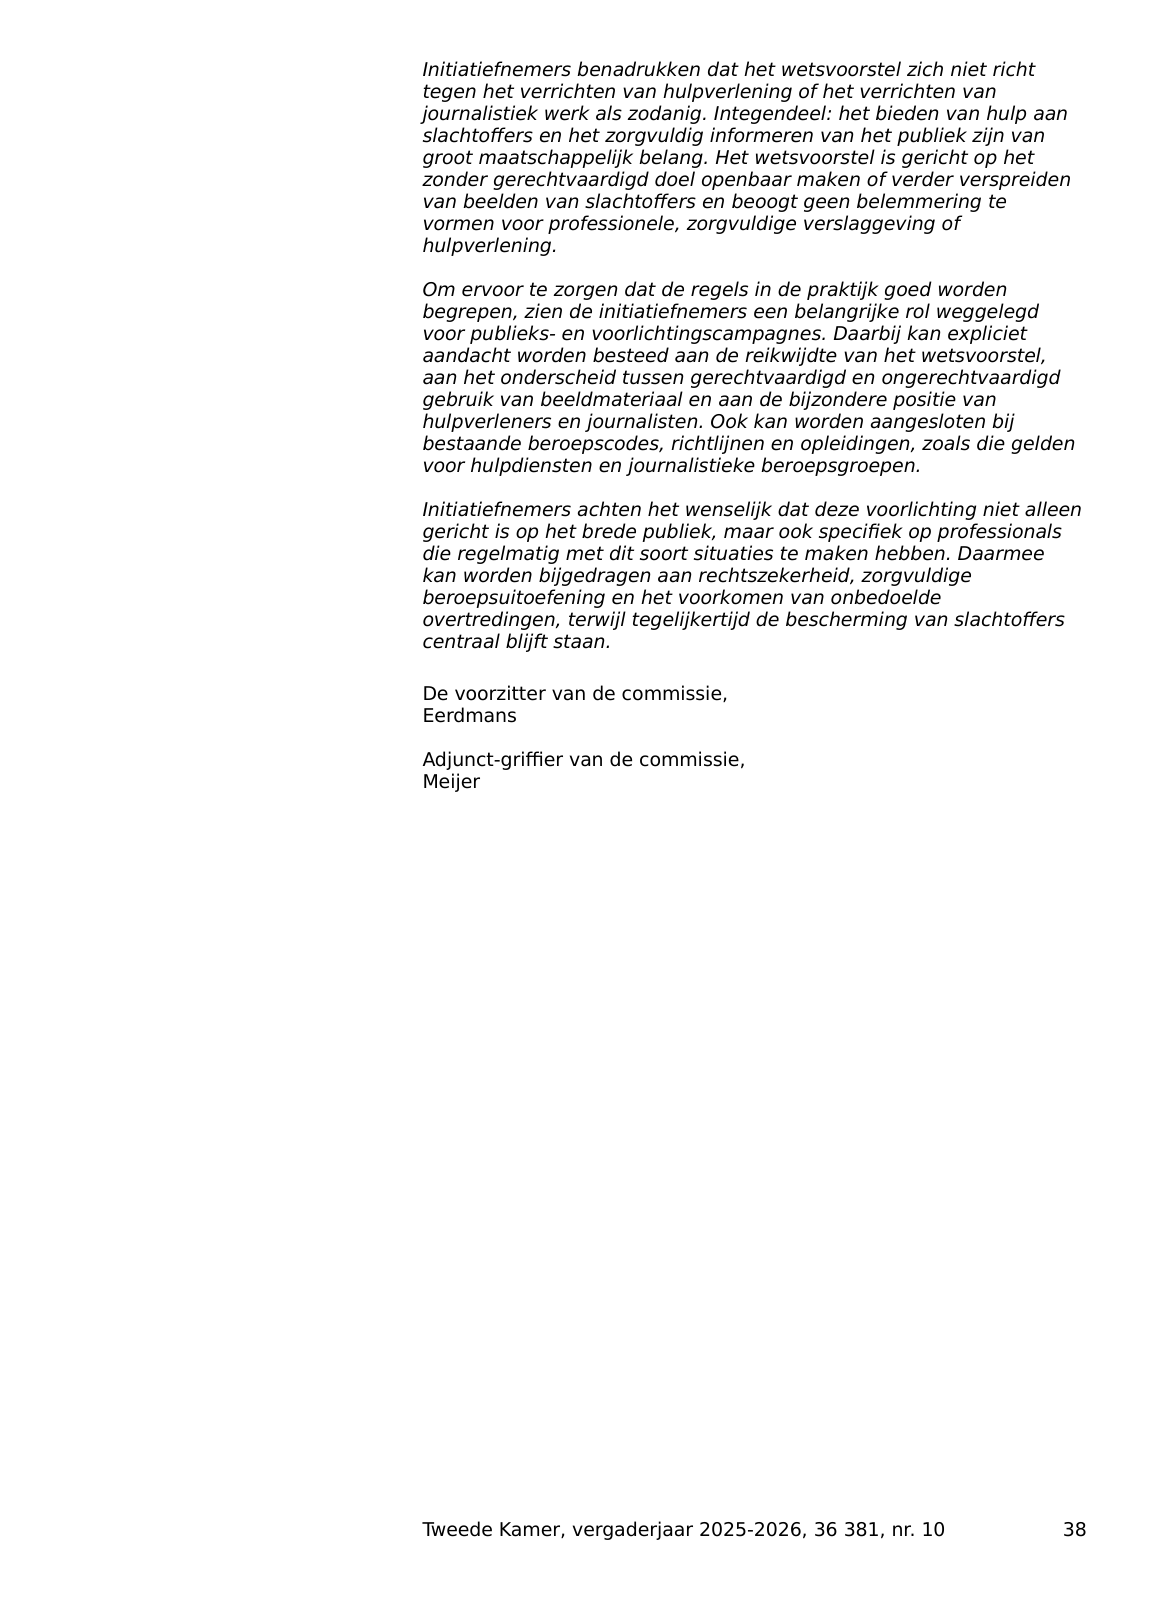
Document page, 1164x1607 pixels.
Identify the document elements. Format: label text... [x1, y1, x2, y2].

text Initiatiefnemers benadrukken dat het wetsvoorstel zich niet richt tegen het verrichten van hulpverlening of het verrichten van journalistiek werk als zodanig. Integendeel: het bieden van hulp aan slachtoffers en het zorgvuldig informeren van het publiek zijn van groot maatschappelijk belang. Het wetsvoorstel is gericht op het zonder gerechtvaardigd doel openbaar maken of verder verspreiden van beelden van slachtoffers en beoogt geen belemmering te vormen voor professionele, zorgvuldige verslaggeving of hulpverlening. [422, 59, 1087, 257]
text De voorzitter van de commissie, Eerdmans [422, 683, 1087, 727]
text Initiatiefnemers achten het wenselijk dat deze voorlichting niet alleen gericht is op het brede publiek, maar ook specifiek op professionals die regelmatig met dit soort situaties te maken hebben. Daarmee kan worden bijgedragen aan rechtszekerheid, zorgvuldige beroepsuitoefening en het voorkomen van onbedoelde overtredingen, terwijl tegelijkertijd de bescherming van slachtoffers centraal blijft staan. [422, 499, 1087, 653]
text Om ervoor te zorgen dat de regels in de praktijk goed worden begrepen, zien de initiatiefnemers een belangrijke rol weggelegd voor publieks- en voorlichtingscampagnes. Daarbij kan expliciet aandacht worden besteed aan de reikwijdte van het wetsvoorstel, aan het onderscheid tussen gerechtvaardigd en ongerechtvaardigd gebruik van beeldmateriaal en aan de bijzondere positie van hulpverleners en journalisten. Ook kan worden aangesloten bij bestaande beroepscodes, richtlijnen en opleidingen, zoals die gelden voor hulpdiensten en journalistieke beroepsgroepen. [422, 279, 1087, 477]
text Adjunct-griffier van de commissie, Meijer [422, 749, 1087, 793]
